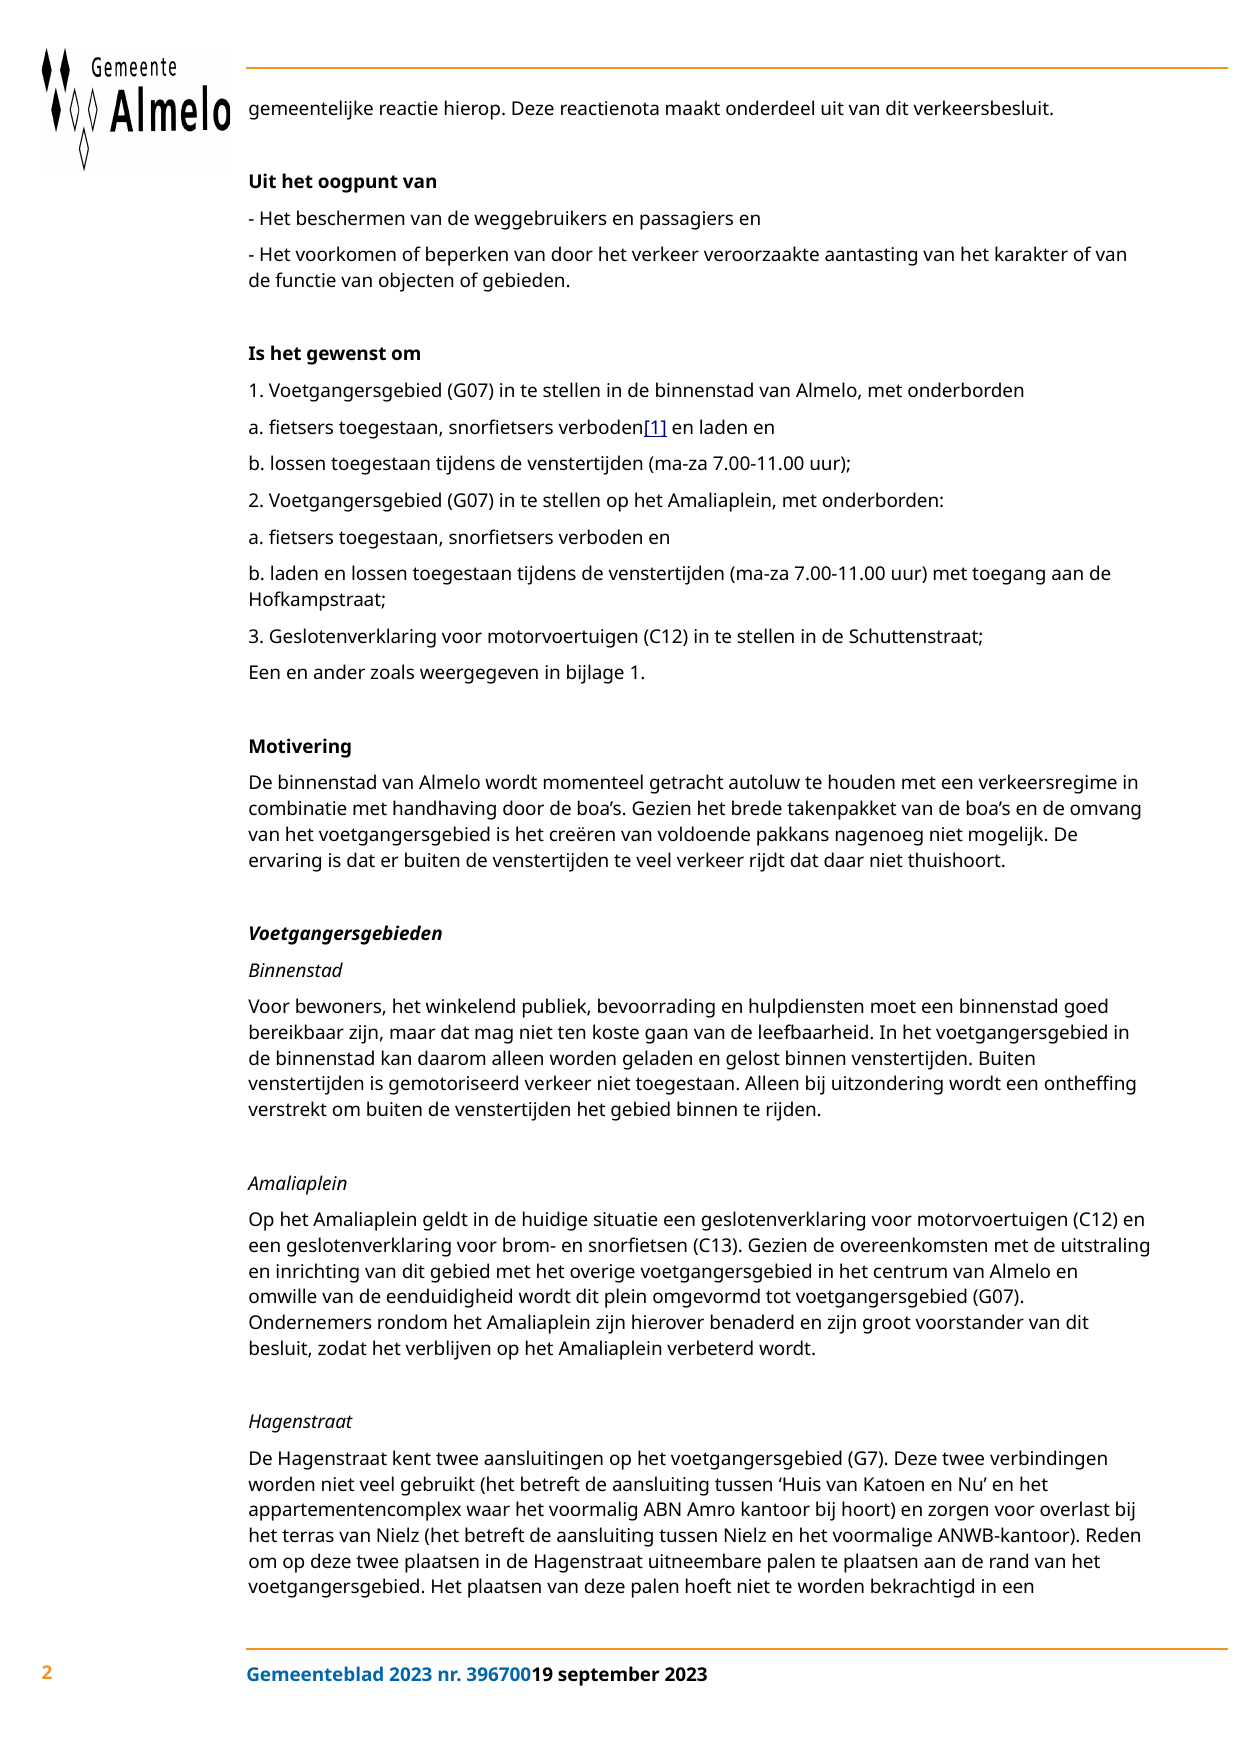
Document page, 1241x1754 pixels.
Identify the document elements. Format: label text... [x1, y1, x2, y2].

text Voor bewoners, het winkelend publiek, bevoorrading en hulpdiensten moet een binnenstad goed bereikbaar zijn, maar dat mag niet ten koste gaan van de leefbaarheid. In het voetgangersgebied in de binnenstad kan daarom alleen worden geladen en gelost binnen venstertijden. Buiten venstertijden is gemotoriseerd verkeer niet toegestaan. Alleen bij uitzondering wordt een ontheffing verstrekt om buiten de venstertijden het gebied binnen te rijden. [248, 993, 1152, 1122]
text Is het gewenst om [248, 341, 1152, 366]
text Binnenstad [248, 957, 1152, 982]
text 2. Voetgangersgebied (G07) in te stellen op het Amaliaplein, met onderborden: [248, 487, 1152, 513]
text 1. Voetgangersgebied (G07) in te stellen in de binnenstad van Almelo, met onderborden [248, 377, 1152, 403]
text b. lossen toegestaan tijdens de venstertijden (ma-za 7.00-11.00 uur); [248, 451, 1152, 476]
text 3. Geslotenverklaring voor motorvoertuigen (C12) in te stellen in de Schuttenstraat; [248, 623, 1152, 649]
text a. fietsers toegestaan, snorfietsers verboden[1] en laden en [248, 414, 1152, 439]
text De Hagenstraat kent twee aansluitingen op het voetgangersgebied (G7). Deze twee verbindingen worden niet veel gebruikt (het betreft de aansluiting tussen ‘Huis van Katoen en Nu’ en het appartementencomplex waar het voormalig ABN Amro kantoor bij hoort) en zorgen voor overlast bij het terras van Nielz (het betreft de aansluiting tussen Nielz en het voormalige ANWB-kantoor). Reden om op deze twee plaatsen in de Hagenstraat uitneembare palen te plaatsen aan de rand van het voetgangersgebied. Het plaatsen van deze palen hoeft niet te worden bekrachtigd in een [248, 1445, 1152, 1599]
text Uit het oogpunt van [248, 168, 1152, 194]
text a. fietsers toegestaan, snorfietsers verboden en [248, 524, 1152, 549]
text gemeentelijke reactie hierop. Deze reactienota maakt onderdeel uit van dit verkeersbesluit. [248, 95, 1152, 121]
text - Het beschermen van de weggebruikers en passagiers en [248, 205, 1152, 231]
text Voetgangersgebieden [248, 920, 1152, 946]
picture [41, 47, 231, 172]
text Hagenstraat [248, 1408, 1152, 1434]
text De binnenstad van Almelo wordt momenteel getracht autoluw te houden met een verkeersregime in combinatie met handhaving door de boa’s. Gezien het brede takenpakket van de boa’s en de omvang van het voetgangersgebied is het creëren van voldoende pakkans nagenoeg niet mogelijk. De ervaring is dat er buiten de venstertijden te veel verkeer rijdt dat daar niet thuishoort. [248, 769, 1152, 872]
text b. laden en lossen toegestaan tijdens de venstertijden (ma-za 7.00-11.00 uur) met toegang aan de Hofkampstraat; [248, 561, 1152, 612]
text Een en ander zoals weergegeven in bijlage 1. [248, 659, 1152, 685]
text Op het Amaliaplein geldt in de huidige situatie een geslotenverklaring voor motorvoertuigen (C12) en een geslotenverklaring voor brom- en snorfietsen (C13). Gezien de overeenkomsten met de uitstraling en inrichting van dit gebied met het overige voetgangersgebied in het centrum van Almelo en omwille van de eenduidigheid wordt dit plein omgevormd tot voetgangersgebied (G07). Ondernemers rondom het Amaliaplein zijn hierover benaderd en zijn groot voorstander van dit besluit, zodat het verblijven op het Amaliaplein verbeterd wordt. [248, 1206, 1152, 1361]
text - Het voorkomen of beperken van door het verkeer veroorzaakte aantasting van het karakter of van de functie van objecten of gebieden. [248, 241, 1152, 293]
text Motivering [248, 733, 1152, 759]
text Amaliaplein [248, 1170, 1152, 1195]
